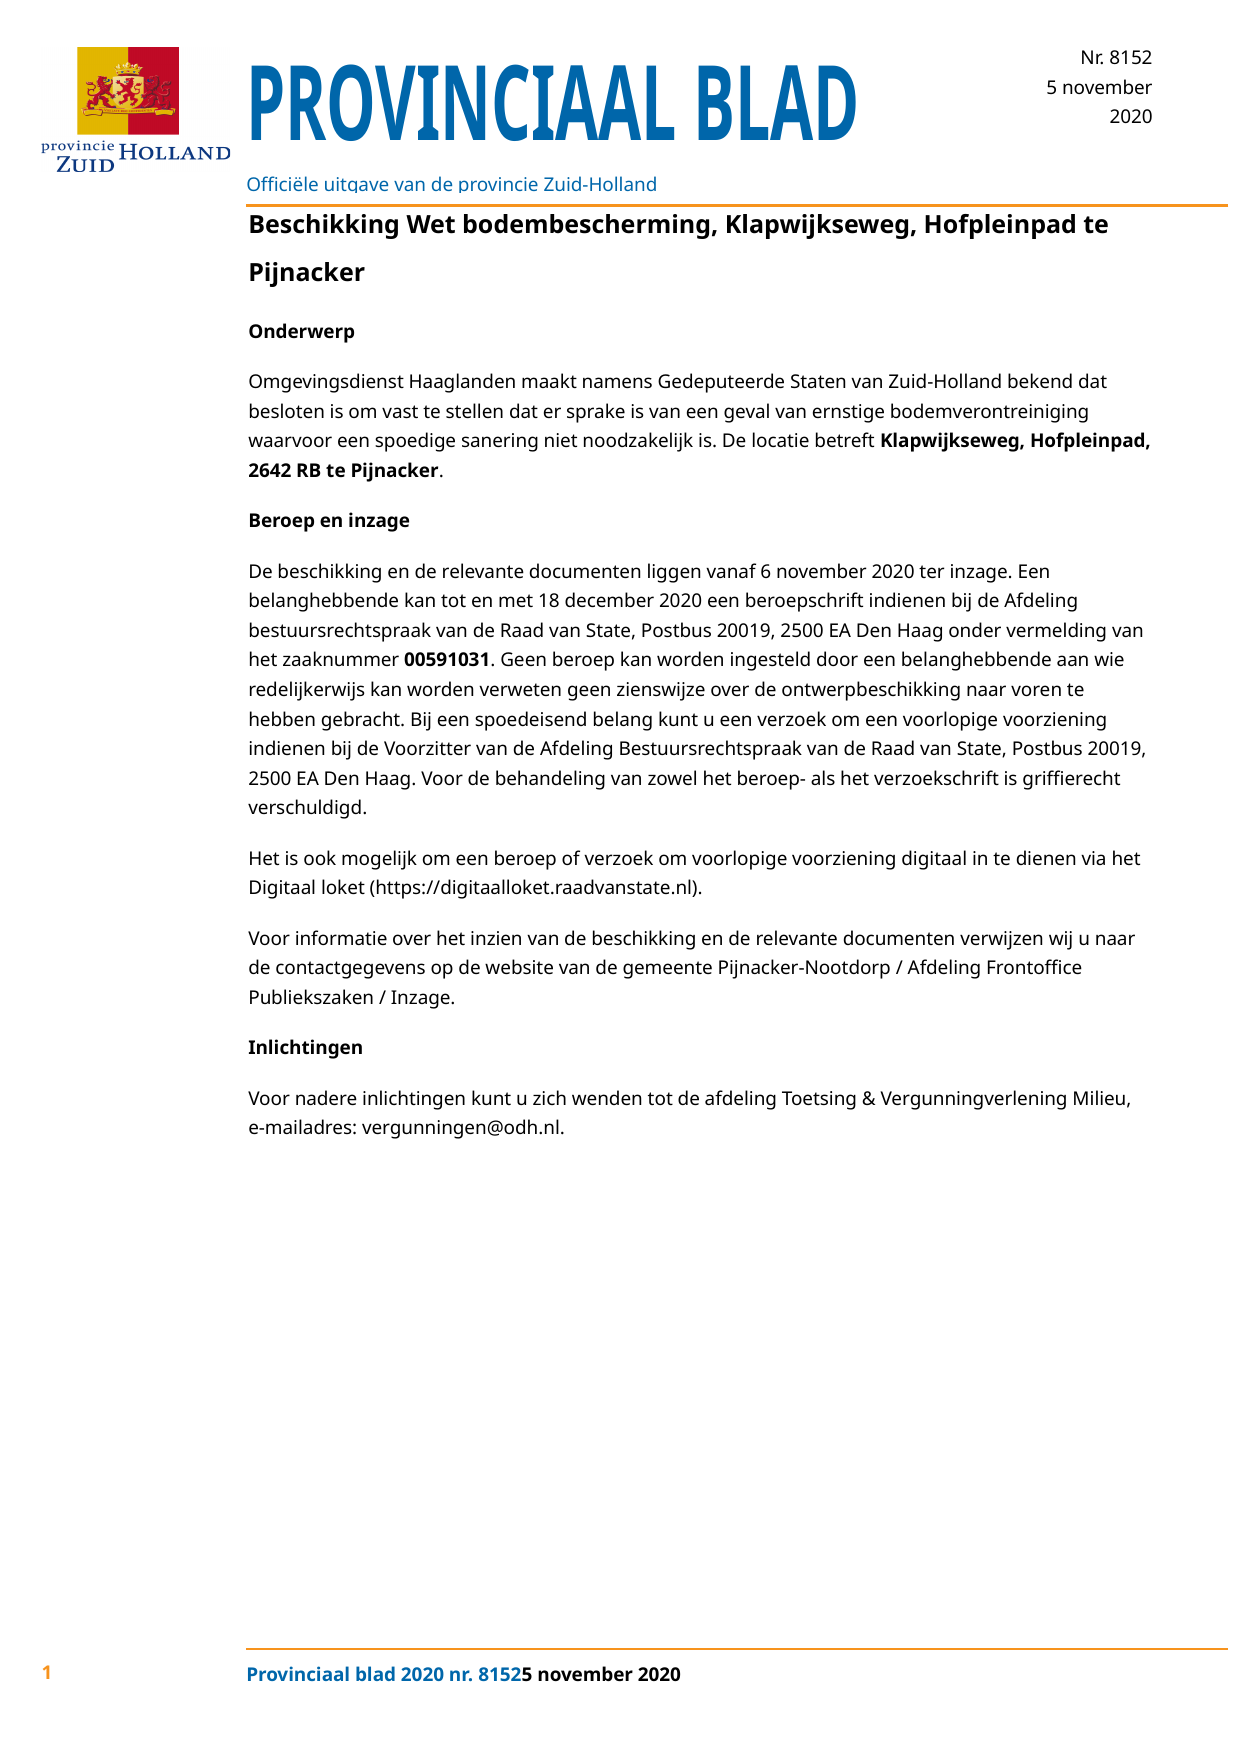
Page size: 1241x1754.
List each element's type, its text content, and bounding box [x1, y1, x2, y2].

picture [41, 47, 231, 172]
text Onderwerp [248, 318, 1152, 344]
text Voor nadere inlichtingen kunt u zich wenden tot de afdeling Toetsing & Vergunningverlening Milieu, e-mailadres: vergunningen@odh.nl. [248, 1085, 1152, 1140]
text Beschikking Wet bodembescherming, Klapwijkseweg, Hofpleinpad te Pijnacker [248, 207, 1152, 288]
text Beroep en inzage [248, 507, 1152, 533]
text Het is ook mogelijk om een beroep of verzoek om voorlopige voorziening digitaal in te dienen via het Digitaal loket (https://digitaalloket.raadvanstate.nl). [248, 845, 1152, 900]
text Inlichtingen [248, 1034, 1152, 1060]
text Voor informatie over het inzien van de beschikking en de relevante documenten verwijzen wij u naar de contactgegevens op de website van de gemeente Pijnacker-Nootdorp / Afdeling Frontoffice Publiekszaken / Inzage. [248, 925, 1152, 1010]
text De beschikking en de relevante documenten liggen vanaf 6 november 2020 ter inzage. Een belanghebbende kan tot en met 18 december 2020 een beroepschrift indienen bij de Afdeling bestuursrechtspraak van de Raad van State, Postbus 20019, 2500 EA Den Haag onder vermelding van het zaaknummer 00591031. Geen beroep kan worden ingesteld door een belanghebbende aan wie redelijkerwijs kan worden verweten geen zienswijze over de ontwerpbeschikking naar voren te hebben gebracht. Bij een spoedeisend belang kunt u een verzoek om een voorlopige voorziening indienen bij de Voorzitter van de Afdeling Bestuursrechtspraak van de Raad van State, Postbus 20019, 2500 EA Den Haag. Voor de behandeling van zowel het beroep- als het verzoekschrift is griffierecht verschuldigd. [248, 558, 1152, 820]
text Omgevingsdienst Haaglanden maakt namens Gedeputeerde Staten van Zuid-Holland bekend dat besloten is om vast te stellen dat er sprake is van een geval van ernstige bodemverontreiniging waarvoor een spoedige sanering niet noodzakelijk is. De locatie betreft Klapwijkseweg, Hofpleinpad, 2642 RB te Pijnacker. [248, 368, 1152, 483]
